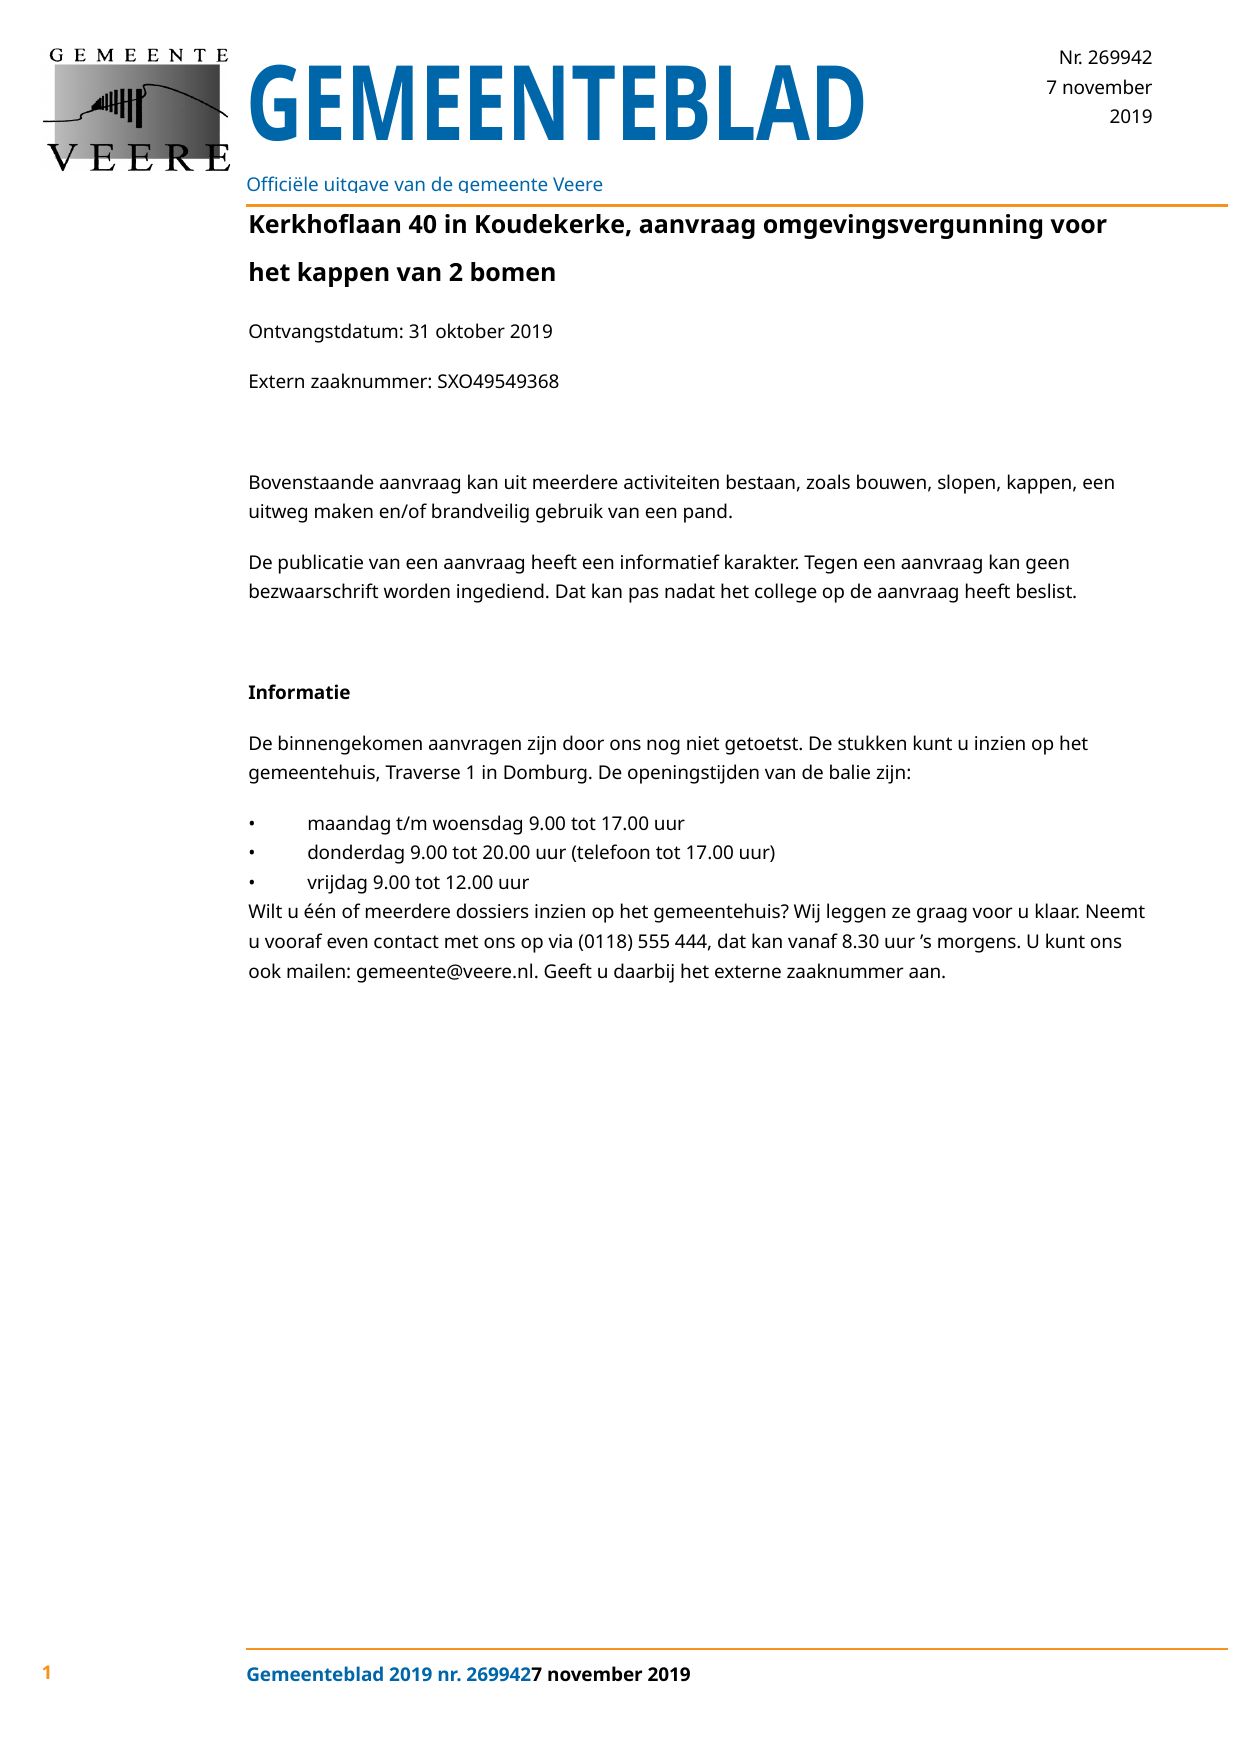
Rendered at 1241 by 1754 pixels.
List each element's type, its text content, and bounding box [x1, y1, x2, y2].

text Extern zaaknummer: SXO49549368 [248, 368, 1152, 394]
list maandag t/m woensdag 9.00 tot 17.00 uur [248, 810, 1152, 836]
text De publicatie van een aanvraag heeft een informatief karakter. Tegen een aanvraag kan geen bezwaarschrift worden ingediend. Dat kan pas nadat het college op de aanvraag heeft beslist. [248, 549, 1152, 604]
list donderdag 9.00 tot 20.00 uur (telefoon tot 17.00 uur) [248, 839, 1152, 865]
text Informatie [248, 679, 1152, 705]
text De binnengekomen aanvragen zijn door ons nog niet getoetst. De stukken kunt u inzien op het gemeentehuis, Traverse 1 in Domburg. De openingstijden van de balie zijn: [248, 730, 1152, 785]
text Bovenstaande aanvraag kan uit meerdere activiteiten bestaan, zoals bouwen, slopen, kappen, een uitweg maken en/of brandveilig gebruik van een pand. [248, 469, 1152, 524]
picture [41, 47, 231, 172]
text Wilt u één of meerdere dossiers inzien op het gemeentehuis? Wij leggen ze graag voor u klaar. Neemt u vooraf even contact met ons op via (0118) 555 444, dat kan vanaf 8.30 uur ’s morgens. U kunt ons ook mailen: gemeente@veere.nl. Geeft u daarbij het externe zaaknummer aan. [248, 899, 1152, 984]
list vrijdag 9.00 tot 12.00 uur [248, 869, 1152, 895]
text Ontvangstdatum: 31 oktober 2019 [248, 318, 1152, 344]
text Kerkhoflaan 40 in Koudekerke, aanvraag omgevingsvergunning voor het kappen van 2 bomen [248, 207, 1152, 288]
